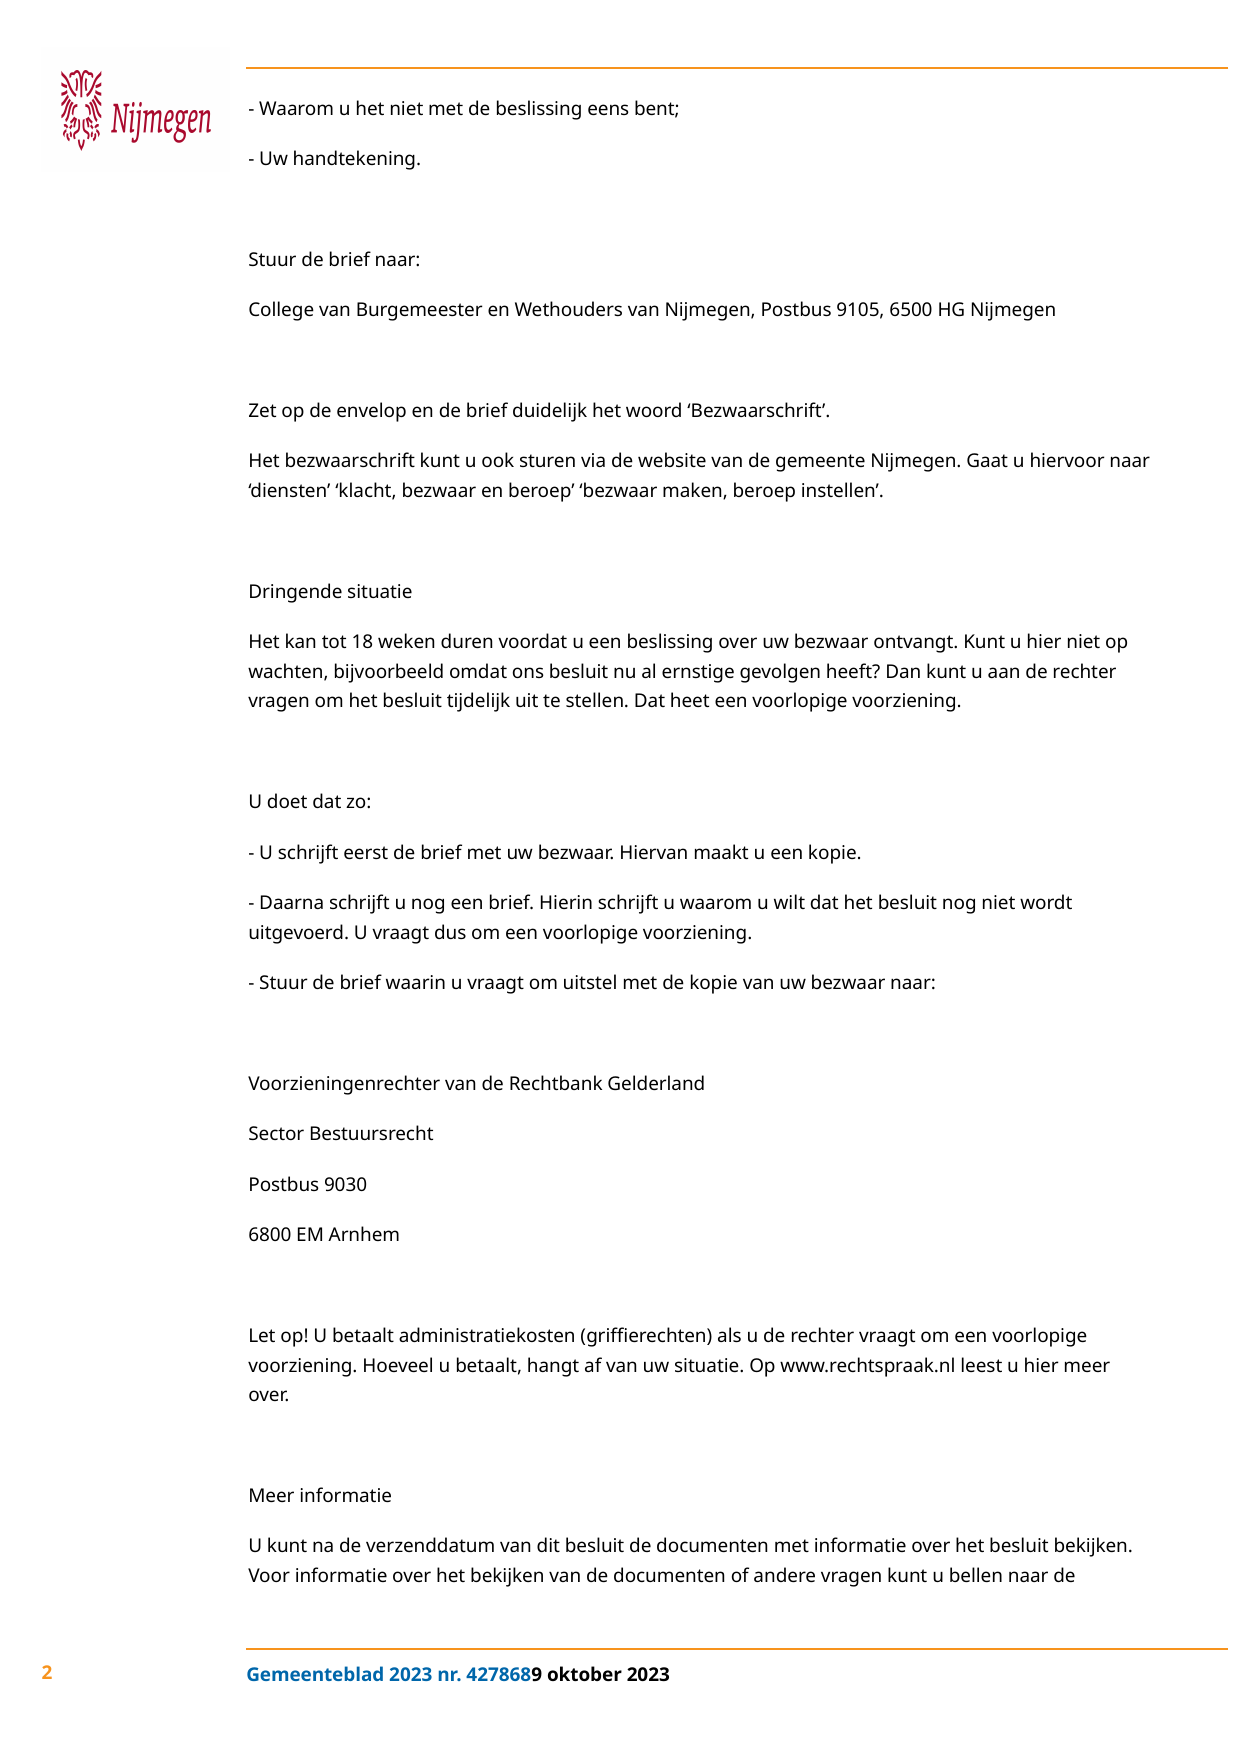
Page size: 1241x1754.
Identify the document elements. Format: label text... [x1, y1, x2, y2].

text U kunt na de verzenddatum van dit besluit de documenten met informatie over het besluit bekijken. Voor informatie over het bekijken van de documenten of andere vragen kunt u bellen naar de [248, 1533, 1152, 1588]
text U doet dat zo: [248, 788, 1152, 814]
picture [41, 47, 231, 172]
text - U schrijft eerst de brief met uw bezwaar. Hiervan maakt u een kopie. [248, 839, 1152, 865]
text Sector Bestuursrecht [248, 1121, 1152, 1146]
text - Uw handtekening. [248, 145, 1152, 171]
text Let op! U betaalt administratiekosten (griffierechten) als u de rechter vraagt om een voorlopige voorziening. Hoeveel u betaalt, hangt af van uw situatie. Op www.rechtspraak.nl leest u hier meer over. [248, 1322, 1152, 1407]
text - Stuur de brief waarin u vraagt om uitstel met de kopie van uw bezwaar naar: [248, 969, 1152, 995]
text Dringende situatie [248, 578, 1152, 604]
text Zet op de envelop en de brief duidelijk het woord ‘Bezwaarschrift’. [248, 397, 1152, 423]
text Het bezwaarschrift kunt u ook sturen via de website van de gemeente Nijmegen. Gaat u hiervoor naar ‘diensten’ ‘klacht, bezwaar en beroep’ ‘bezwaar maken, beroep instellen’. [248, 448, 1152, 503]
text Het kan tot 18 weken duren voordat u een beslissing over uw bezwaar ontvangt. Kunt u hier niet op wachten, bijvoorbeeld omdat ons besluit nu al ernstige gevolgen heeft? Dan kunt u aan de rechter vragen om het besluit tijdelijk uit te stellen. Dat heet een voorlopige voorziening. [248, 628, 1152, 713]
text 6800 EM Arnhem [248, 1221, 1152, 1247]
text Stuur de brief naar: [248, 246, 1152, 272]
text Voorzieningenrechter van de Rechtbank Gelderland [248, 1070, 1152, 1096]
text - Daarna schrijft u nog een brief. Hierin schrijft u waarom u wilt dat het besluit nog niet wordt uitgevoerd. U vraagt dus om een voorlopige voorziening. [248, 889, 1152, 945]
text Meer informatie [248, 1482, 1152, 1508]
text Postbus 9030 [248, 1171, 1152, 1197]
text - Waarom u het niet met de beslissing eens bent; [248, 95, 1152, 121]
text College van Burgemeester en Wethouders van Nijmegen, Postbus 9105, 6500 HG Nijmegen [248, 296, 1152, 322]
